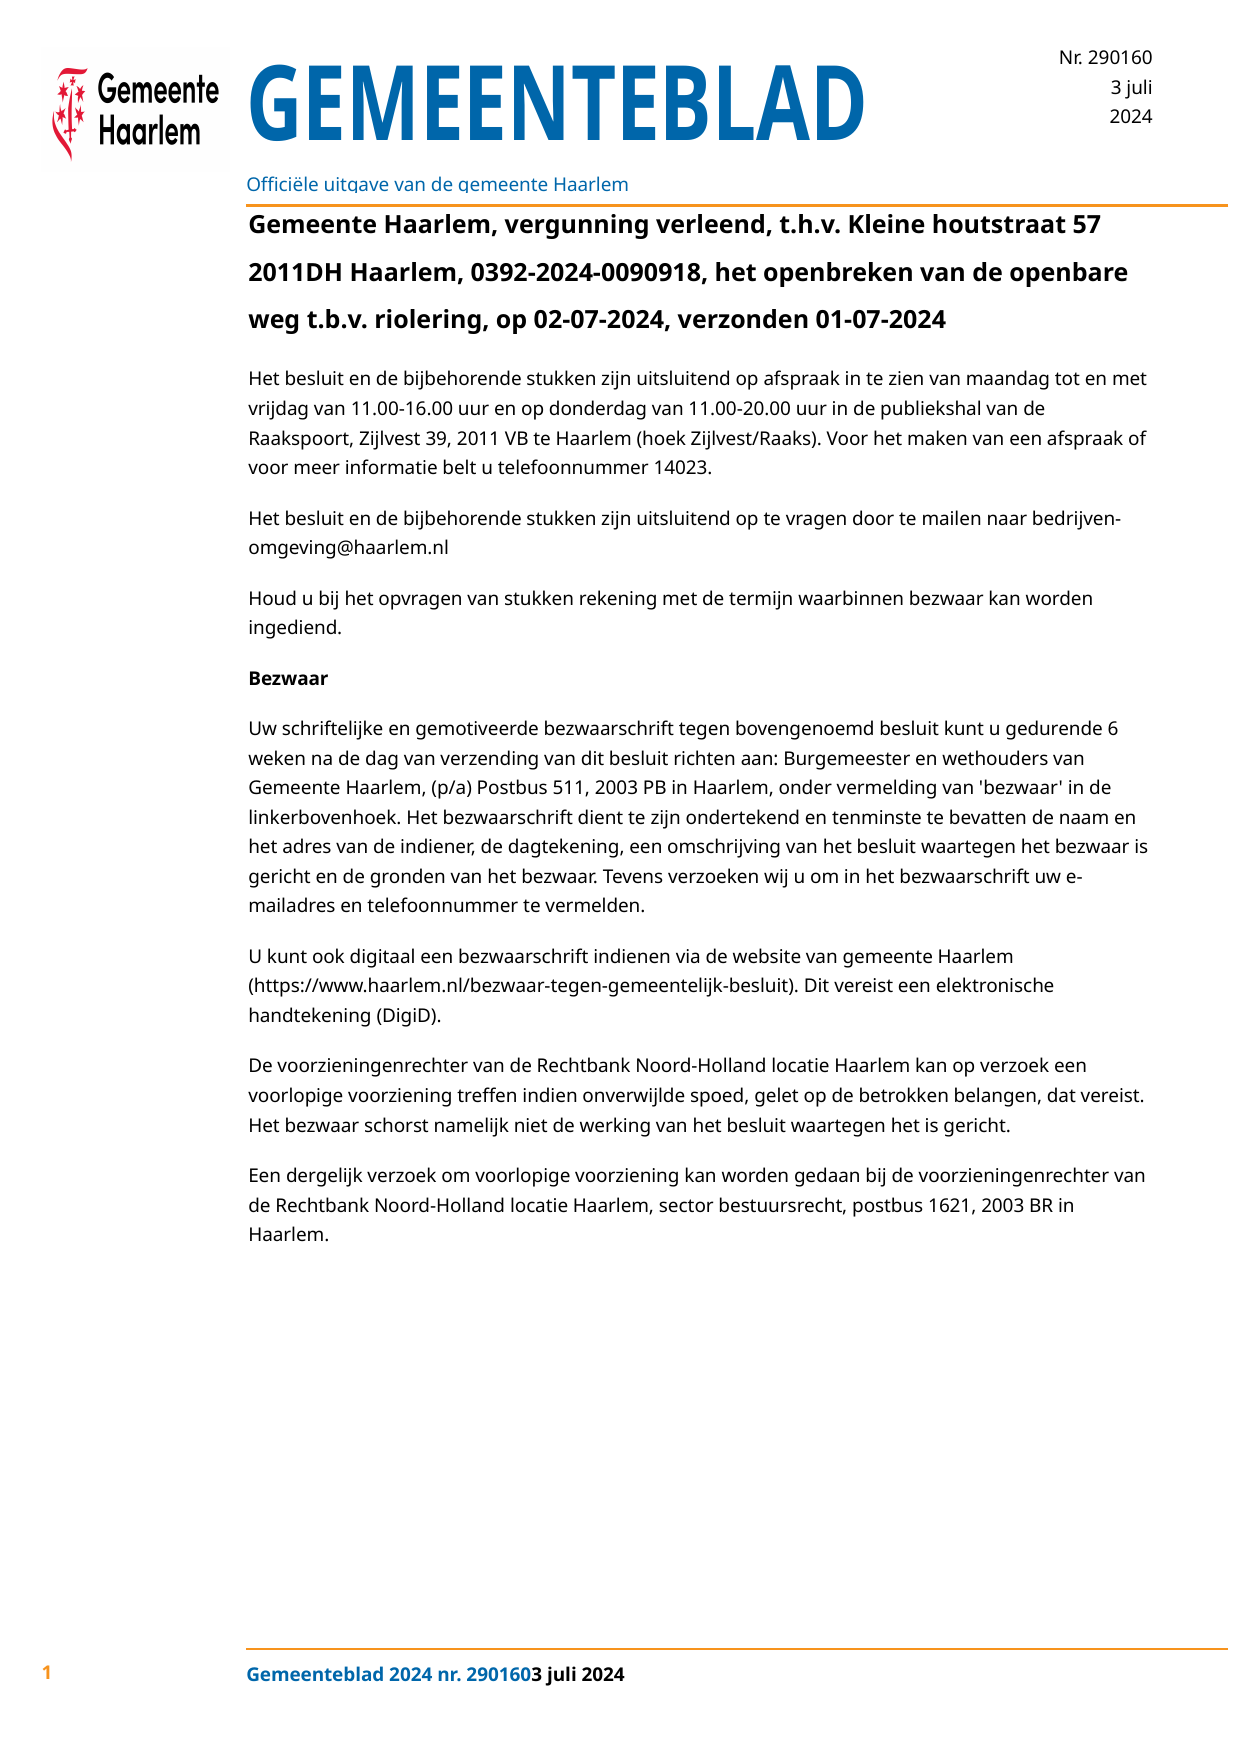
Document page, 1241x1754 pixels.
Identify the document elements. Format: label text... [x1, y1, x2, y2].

text U kunt ook digitaal een bezwaarschrift indienen via de website van gemeente Haarlem (https://www.haarlem.nl/bezwaar-tegen-gemeentelijk-besluit). Dit vereist een elektronische handtekening (DigiD). [248, 943, 1152, 1028]
text Een dergelijk verzoek om voorlopige voorziening kan worden gedaan bij de voorzieningenrechter van de Rechtbank Noord-Holland locatie Haarlem, sector bestuursrecht, postbus 1621, 2003 BR in Haarlem. [248, 1162, 1152, 1247]
text Het besluit en de bijbehorende stukken zijn uitsluitend op afspraak in te zien van maandag tot en met vrijdag van 11.00-16.00 uur en op donderdag van 11.00-20.00 uur in de publiekshal van de Raakspoort, Zijlvest 39, 2011 VB te Haarlem (hoek Zijlvest/Raaks). Voor het maken van een afspraak of voor meer informatie belt u telefoonnummer 14023. [248, 366, 1152, 480]
text Houd u bij het opvragen van stukken rekening met de termijn waarbinnen bezwaar kan worden ingediend. [248, 585, 1152, 640]
text De voorzieningenrechter van de Rechtbank Noord-Holland locatie Haarlem kan op verzoek een voorlopige voorziening treffen indien onverwijlde spoed, gelet op de betrokken belangen, dat vereist. Het bezwaar schorst namelijk niet de werking van het besluit waartegen het is gericht. [248, 1053, 1152, 1137]
text Gemeente Haarlem, vergunning verleend, t.h.v. Kleine houtstraat 57 2011DH Haarlem, 0392-2024-0090918, het openbreken van de openbare weg t.b.v. riolering, op 02-07-2024, verzonden 01-07-2024 [248, 207, 1152, 336]
text Het besluit en de bijbehorende stukken zijn uitsluitend op te vragen door te mailen naar bedrijven-omgeving@haarlem.nl [248, 505, 1152, 560]
picture [41, 47, 231, 172]
text Uw schriftelijke en gemotiveerde bezwaarschrift tegen bovengenoemd besluit kunt u gedurende 6 weken na de dag van verzending van dit besluit richten aan: Burgemeester en wethouders van Gemeente Haarlem, (p/a) Postbus 511, 2003 PB in Haarlem, onder vermelding van 'bezwaar' in de linkerbovenhoek. Het bezwaarschrift dient te zijn ondertekend en tenminste te bevatten de naam en het adres van de indiener, de dagtekening, een omschrijving van het besluit waartegen het bezwaar is gericht en de gronden van het bezwaar. Tevens verzoeken wij u om in het bezwaarschrift uw e-mailadres en telefoonnummer te vermelden. [248, 715, 1152, 918]
text Bezwaar [248, 665, 1152, 690]
